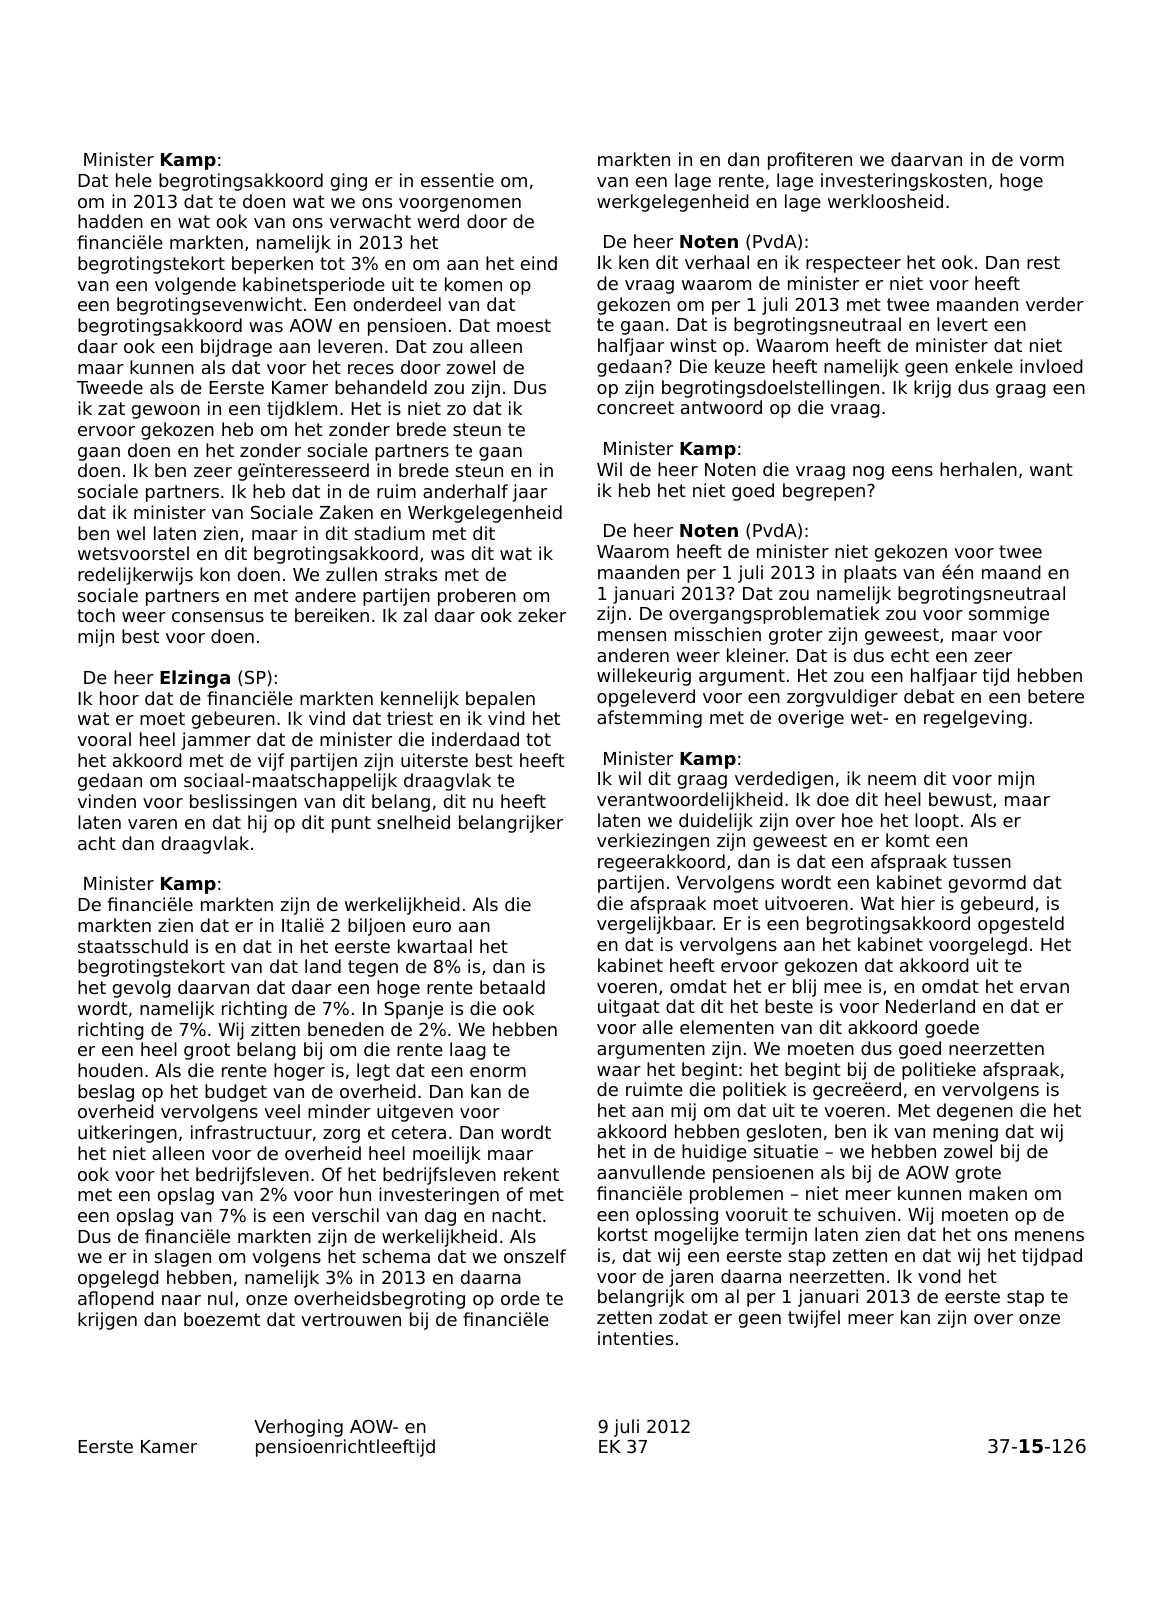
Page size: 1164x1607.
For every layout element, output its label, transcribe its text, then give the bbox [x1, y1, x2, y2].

text Waarom heeft de minister niet gekozen voor twee maanden per 1 juli 2013 in plaats van één maand en 1 januari 2013? Dat zou namelijk begrotingsneutraal zijn. De overgangsproblematiek zou voor sommige mensen misschien groter zijn geweest, maar voor anderen weer kleiner. Dat is dus echt een zeer willekeurig argument. Het zou een halfjaar tijd hebben opgeleverd voor een zorgvuldiger debat en een betere afstemming met de overige wet- en regelgeving. [596, 542, 1087, 728]
text Minister Kamp: [77, 874, 567, 895]
text Ik hoor dat de financiële markten kennelijk bepalen wat er moet gebeuren. Ik vind dat triest en ik vind het vooral heel jammer dat de minister die inderdaad tot het akkoord met de vijf partijen zijn uiterste best heeft gedaan om sociaal-maatschappelijk draagvlak te vinden voor beslissingen van dit belang, dit nu heeft laten varen en dat hij op dit punt snelheid belangrijker acht dan draagvlak. [77, 688, 567, 854]
text De heer Elzinga (SP): [77, 668, 567, 688]
text Ik ken dit verhaal en ik respecteer het ook. Dan rest de vraag waarom de minister er niet voor heeft gekozen om per 1 juli 2013 met twee maanden verder te gaan. Dat is begrotingsneutraal en levert een halfjaar winst op. Waarom heeft de minister dat niet gedaan? Die keuze heeft namelijk geen enkele invloed op zijn begrotingsdoelstellingen. Ik krijg dus graag een concreet antwoord op die vraag. [596, 253, 1087, 419]
text Wil de heer Noten die vraag nog eens herhalen, want ik heb het niet goed begrepen? [596, 460, 1087, 501]
text Ik wil dit graag verdedigen, ik neem dit voor mijn verantwoordelijkheid. Ik doe dit heel bewust, maar laten we duidelijk zijn over hoe het loopt. Als er verkiezingen zijn geweest en er komt een regeerakkoord, dan is dat een afspraak tussen partijen. Vervolgens wordt een kabinet gevormd dat die afspraak moet uitvoeren. Wat hier is gebeurd, is vergelijkbaar. Er is een begrotingsakkoord opgesteld en dat is vervolgens aan het kabinet voorgelegd. Het kabinet heeft ervoor gekozen dat akkoord uit te voeren, omdat het er blij mee is, en omdat het ervan uitgaat dat dit het beste is voor Nederland en dat er voor alle elementen van dit akkoord goede argumenten zijn. We moeten dus goed neerzetten waar het begint: het begint bij de politieke afspraak, de ruimte die politiek is gecreëerd, en vervolgens is het aan mij om dat uit te voeren. Met degenen die het akkoord hebben gesloten, ben ik van mening dat wij het in de huidige situatie – we hebben zowel bij de aanvullende pensioenen als bij de AOW grote financiële problemen – niet meer kunnen maken om een oplossing vooruit te schuiven. Wij moeten op de kortst mogelijke termijn laten zien dat het ons menens is, dat wij een eerste stap zetten en dat wij het tijdpad voor de jaren daarna neerzetten. Ik vond het belangrijk om al per 1 januari 2013 de eerste stap te zetten zodat er geen twijfel meer kan zijn over onze intenties. [596, 769, 1087, 1349]
text Minister Kamp: [77, 150, 567, 171]
text Minister Kamp: [596, 748, 1087, 769]
text De heer Noten (PvdA): [596, 232, 1087, 253]
text De heer Noten (PvdA): [596, 521, 1087, 542]
text Dat hele begrotingsakkoord ging er in essentie om, om in 2013 dat te doen wat we ons voorgenomen hadden en wat ook van ons verwacht werd door de financiële markten, namelijk in 2013 het begrotingstekort beperken tot 3% en om aan het eind van een volgende kabinetsperiode uit te komen op een begrotingsevenwicht. Een onderdeel van dat begrotingsakkoord was AOW en pensioen. Dat moest daar ook een bijdrage aan leveren. Dat zou alleen maar kunnen als dat voor het reces door zowel de Tweede als de Eerste Kamer behandeld zou zijn. Dus ik zat gewoon in een tijdklem. Het is niet zo dat ik ervoor gekozen heb om het zonder brede steun te gaan doen en het zonder sociale partners te gaan doen. Ik ben zeer geïnteresseerd in brede steun en in sociale partners. Ik heb dat in de ruim anderhalf jaar dat ik minister van Sociale Zaken en Werkgelegenheid ben wel laten zien, maar in dit stadium met dit wetsvoorstel en dit begrotingsakkoord, was dit wat ik redelijkerwijs kon doen. We zullen straks met de sociale partners en met andere partijen proberen om toch weer consensus te bereiken. Ik zal daar ook zeker mijn best voor doen. [77, 171, 567, 648]
text De financiële markten zijn de werkelijkheid. Als die markten zien dat er in Italië 2 biljoen euro aan staatsschuld is en dat in het eerste kwartaal het begrotingstekort van dat land tegen de 8% is, dan is het gevolg daarvan dat daar een hoge rente betaald wordt, namelijk richting de 7%. In Spanje is die ook richting de 7%. Wij zitten beneden de 2%. We hebben er een heel groot belang bij om die rente laag te houden. Als die rente hoger is, legt dat een enorm beslag op het budget van de overheid. Dan kan de overheid vervolgens veel minder uitgeven voor uitkeringen, infrastructuur, zorg et cetera. Dan wordt het niet alleen voor de overheid heel moeilijk maar ook voor het bedrijfsleven. Of het bedrijfsleven rekent met een opslag van 2% voor hun investeringen of met een opslag van 7% is een verschil van dag en nacht. Dus de financiële markten zijn de werkelijkheid. Als we er in slagen om volgens het schema dat we onszelf opgelegd hebben, namelijk 3% in 2013 en daarna aflopend naar nul, onze overheidsbegroting op orde te krijgen dan boezemt dat vertrouwen bij de financiële [77, 895, 567, 1330]
text Minister Kamp: [596, 439, 1087, 460]
text markten in en dan profiteren we daarvan in de vorm van een lage rente, lage investeringskosten, hoge werkgelegenheid en lage werkloosheid. [596, 150, 1087, 212]
